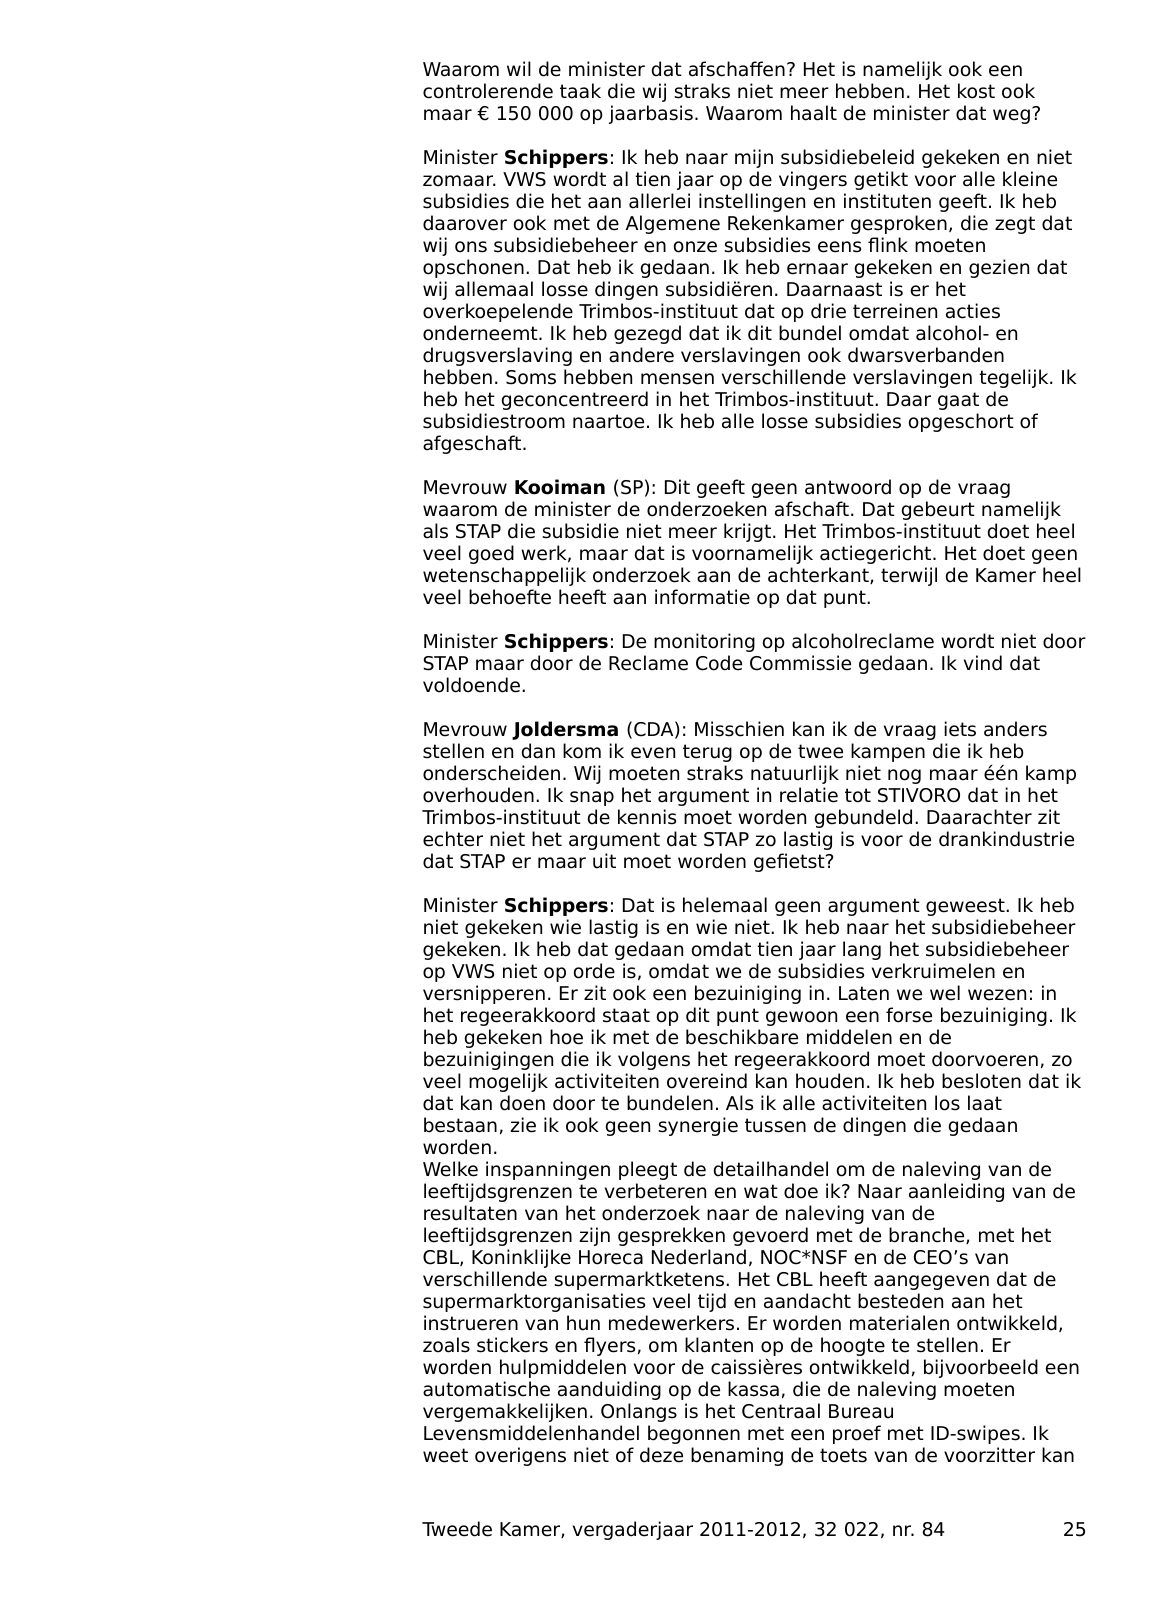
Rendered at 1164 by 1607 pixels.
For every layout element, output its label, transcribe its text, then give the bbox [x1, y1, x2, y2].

text Welke inspanningen pleegt de detailhandel om de naleving van de leeftijdsgrenzen te verbeteren en wat doe ik? Naar aanleiding van de resultaten van het onderzoek naar de naleving van de leeftijdsgrenzen zijn gesprekken gevoerd met de branche, met het CBL, Koninklijke Horeca Nederland, NOC*NSF en de CEO’s van verschillende supermarktketens. Het CBL heeft aangegeven dat de supermarktorganisaties veel tijd en aandacht besteden aan het instrueren van hun medewerkers. Er worden materialen ontwikkeld, zoals stickers en flyers, om klanten op de hoogte te stellen. Er worden hulpmiddelen voor de caissières ontwikkeld, bijvoorbeeld een automatische aanduiding op de kassa, die de naleving moeten vergemakkelijken. Onlangs is het Centraal Bureau Levensmiddelenhandel begonnen met een proef met ID-swipes. Ik weet overigens niet of deze benaming de toets van de voorzitter kan [422, 1159, 1087, 1467]
text Minister Schippers: Dat is helemaal geen argument geweest. Ik heb niet gekeken wie lastig is en wie niet. Ik heb naar het subsidiebeheer gekeken. Ik heb dat gedaan omdat tien jaar lang het subsidiebeheer op VWS niet op orde is, omdat we de subsidies verkruimelen en versnipperen. Er zit ook een bezuiniging in. Laten we wel wezen: in het regeerakkoord staat op dit punt gewoon een forse bezuiniging. Ik heb gekeken hoe ik met de beschikbare middelen en de bezuinigingen die ik volgens het regeerakkoord moet doorvoeren, zo veel mogelijk activiteiten overeind kan houden. Ik heb besloten dat ik dat kan doen door te bundelen. Als ik alle activiteiten los laat bestaan, zie ik ook geen synergie tussen de dingen die gedaan worden. [422, 895, 1087, 1159]
text Mevrouw Kooiman (SP): Dit geeft geen antwoord op de vraag waarom de minister de onderzoeken afschaft. Dat gebeurt namelijk als STAP die subsidie niet meer krijgt. Het Trimbos-instituut doet heel veel goed werk, maar dat is voornamelijk actiegericht. Het doet geen wetenschappelijk onderzoek aan de achterkant, terwijl de Kamer heel veel behoefte heeft aan informatie op dat punt. [422, 477, 1087, 609]
text Minister Schippers: De monitoring op alcoholreclame wordt niet door STAP maar door de Reclame Code Commissie gedaan. Ik vind dat voldoende. [422, 631, 1087, 697]
text Mevrouw Joldersma (CDA): Misschien kan ik de vraag iets anders stellen en dan kom ik even terug op de twee kampen die ik heb onderscheiden. Wij moeten straks natuurlijk niet nog maar één kamp overhouden. Ik snap het argument in relatie tot STIVORO dat in het Trimbos-instituut de kennis moet worden gebundeld. Daarachter zit echter niet het argument dat STAP zo lastig is voor de drankindustrie dat STAP er maar uit moet worden gefietst? [422, 719, 1087, 873]
text Waarom wil de minister dat afschaffen? Het is namelijk ook een controlerende taak die wij straks niet meer hebben. Het kost ook maar € 150 000 op jaarbasis. Waarom haalt de minister dat weg? [422, 59, 1087, 125]
text Minister Schippers: Ik heb naar mijn subsidiebeleid gekeken en niet zomaar. VWS wordt al tien jaar op de vingers getikt voor alle kleine subsidies die het aan allerlei instellingen en instituten geeft. Ik heb daarover ook met de Algemene Rekenkamer gesproken, die zegt dat wij ons subsidiebeheer en onze subsidies eens flink moeten opschonen. Dat heb ik gedaan. Ik heb ernaar gekeken en gezien dat wij allemaal losse dingen subsidiëren. Daarnaast is er het overkoepelende Trimbos-instituut dat op drie terreinen acties onderneemt. Ik heb gezegd dat ik dit bundel omdat alcohol- en drugsverslaving en andere verslavingen ook dwarsverbanden hebben. Soms hebben mensen verschillende verslavingen tegelijk. Ik heb het geconcentreerd in het Trimbos-instituut. Daar gaat de subsidiestroom naartoe. Ik heb alle losse subsidies opgeschort of afgeschaft. [422, 147, 1087, 455]
